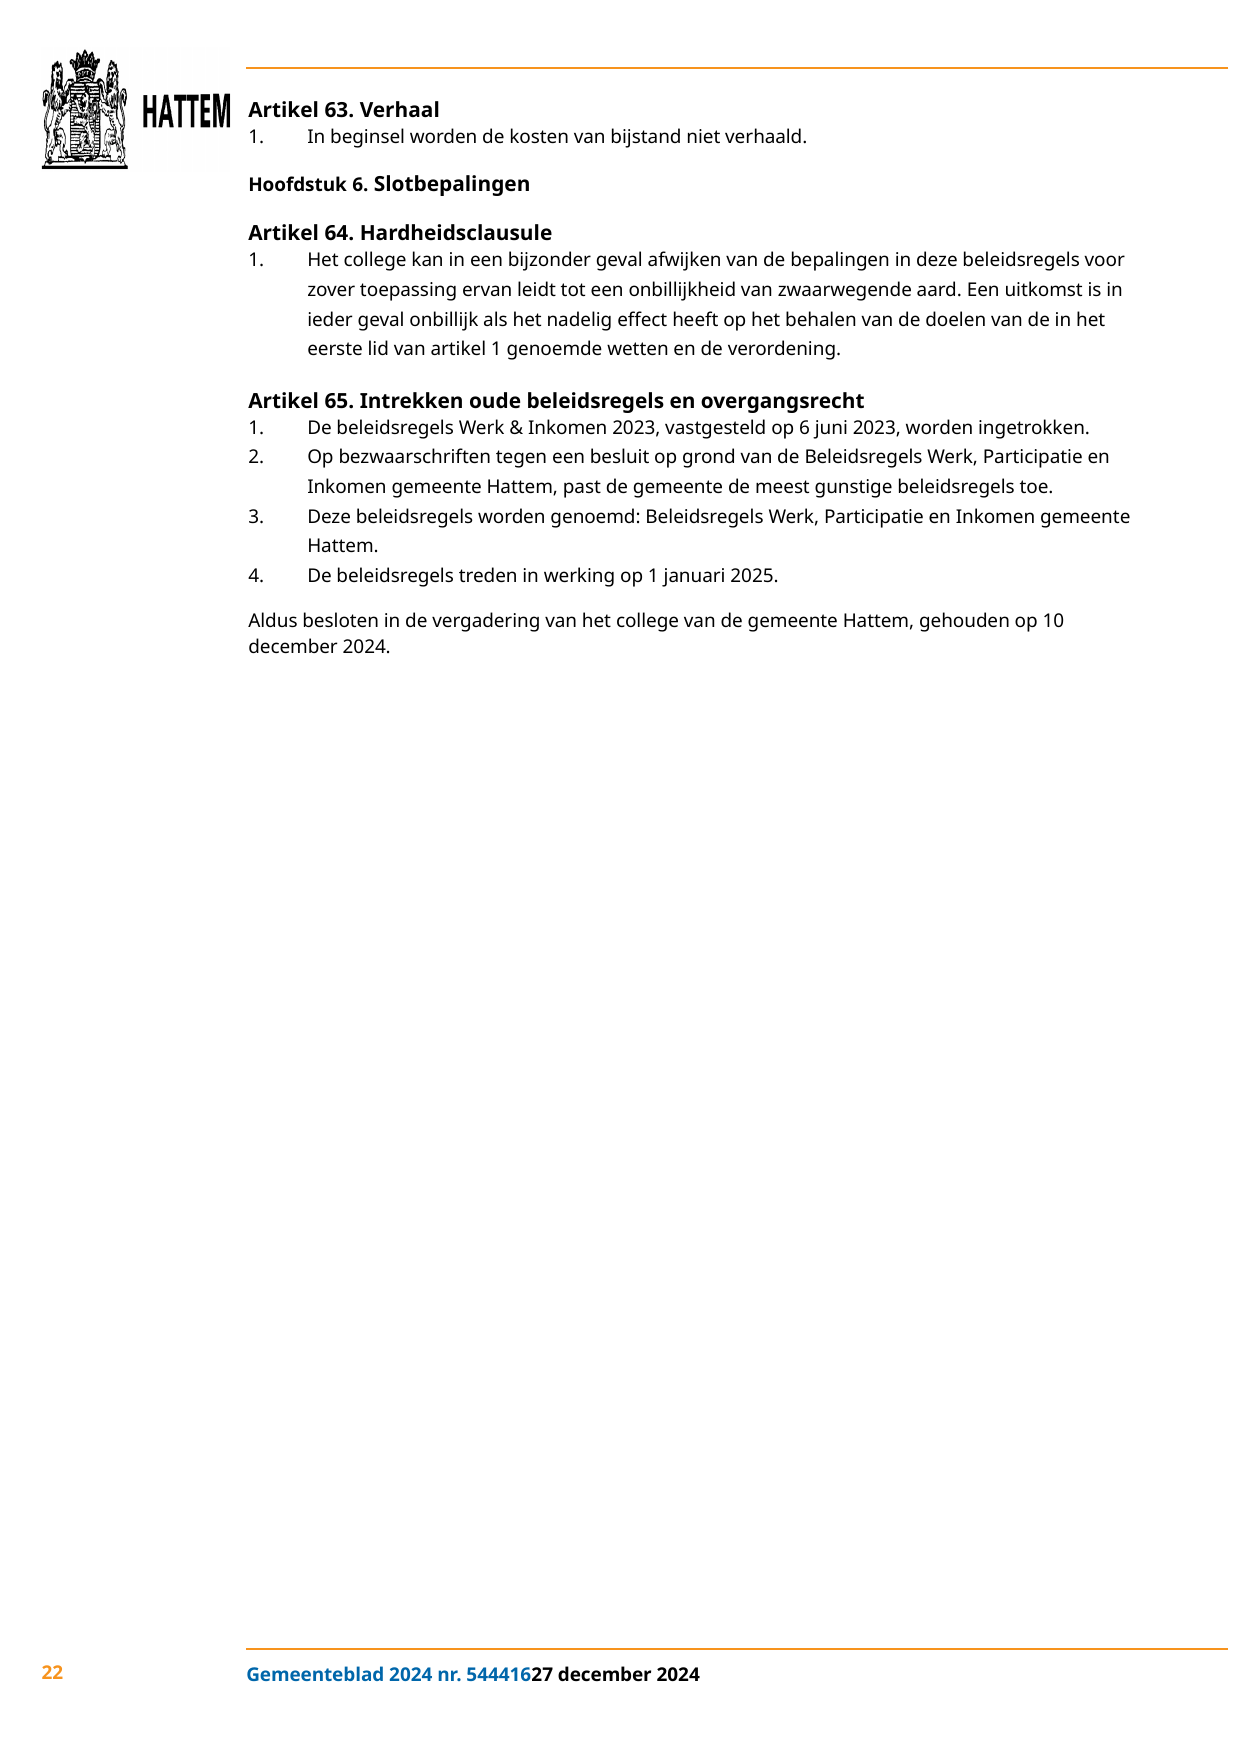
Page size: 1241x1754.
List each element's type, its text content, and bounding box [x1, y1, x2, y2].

list In beginsel worden de kosten van bijstand niet verhaald. [248, 123, 1152, 149]
text Hoofdstuk 6. Slotbepalingen [248, 169, 1152, 197]
text Artikel 63. Verhaal [248, 95, 1152, 123]
text Artikel 64. Hardheidsclausule [248, 218, 1152, 247]
list Deze beleidsregels worden genoemd: Beleidsregels Werk, Participatie en Inkomen gemeente Hattem. [248, 503, 1152, 558]
list Het college kan in een bijzonder geval afwijken van de bepalingen in deze beleidsregels voor zover toepassing ervan leidt tot een onbillijkheid van zwaarwegende aard. Een uitkomst is in ieder geval onbillijk als het nadelig effect heeft op het behalen van de doelen van de in het eerste lid van artikel 1 genoemde wetten en de verordening. [248, 247, 1152, 361]
list De beleidsregels Werk & Inkomen 2023, vastgesteld op 6 juni 2023, worden ingetrokken. [248, 414, 1152, 440]
list Op bezwaarschriften tegen een besluit op grond van de Beleidsregels Werk, Participatie en Inkomen gemeente Hattem, past de gemeente de meest gunstige beleidsregels toe. [248, 444, 1152, 499]
list De beleidsregels treden in werking op 1 januari 2025. [248, 562, 1152, 588]
text Aldus besloten in de vergadering van het college van de gemeente Hattem, gehouden op 10 december 2024. [248, 608, 1152, 659]
picture [41, 47, 231, 172]
text Artikel 65. Intrekken oude beleidsregels en overgangsrecht [248, 386, 1152, 414]
